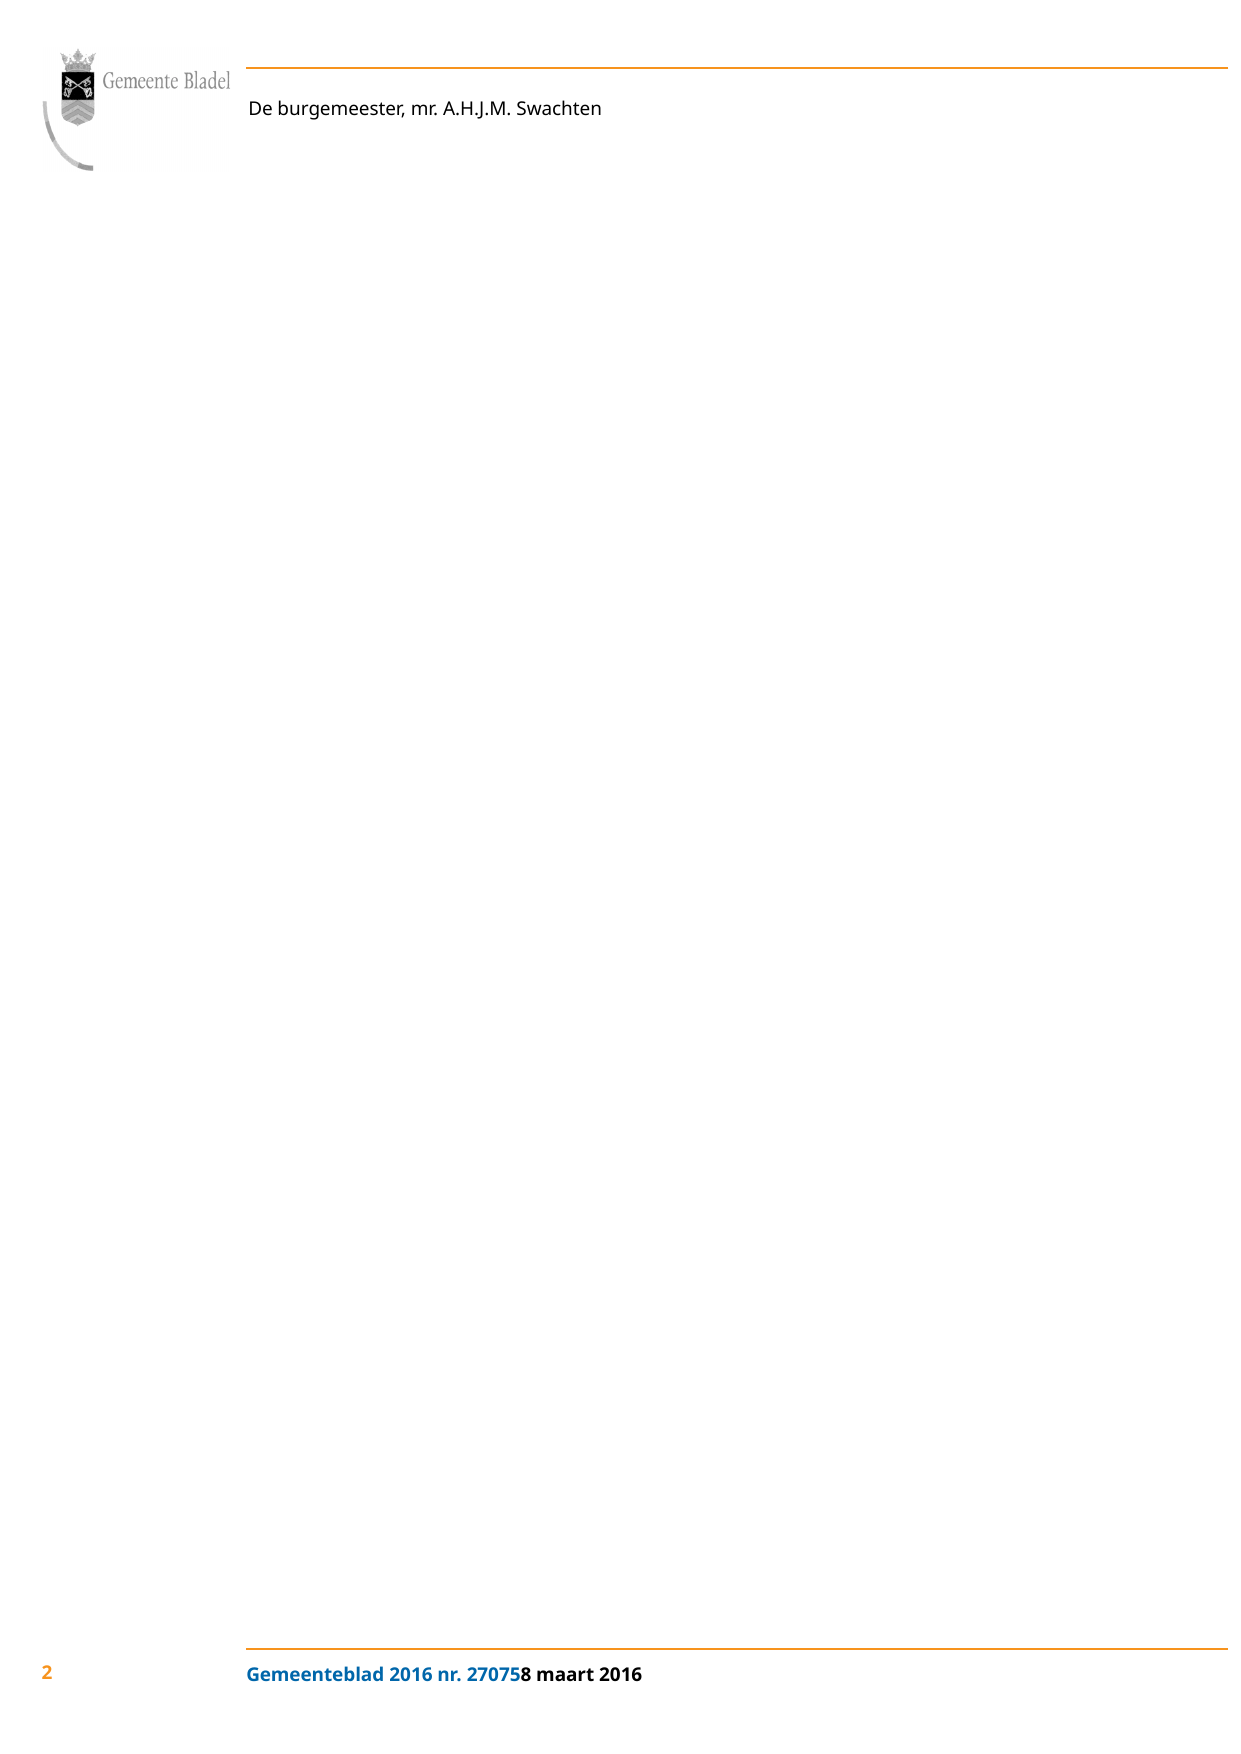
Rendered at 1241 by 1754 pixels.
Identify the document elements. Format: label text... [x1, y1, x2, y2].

picture [41, 47, 231, 172]
text De burgemeester, mr. A.H.J.M. Swachten [248, 95, 1152, 121]
